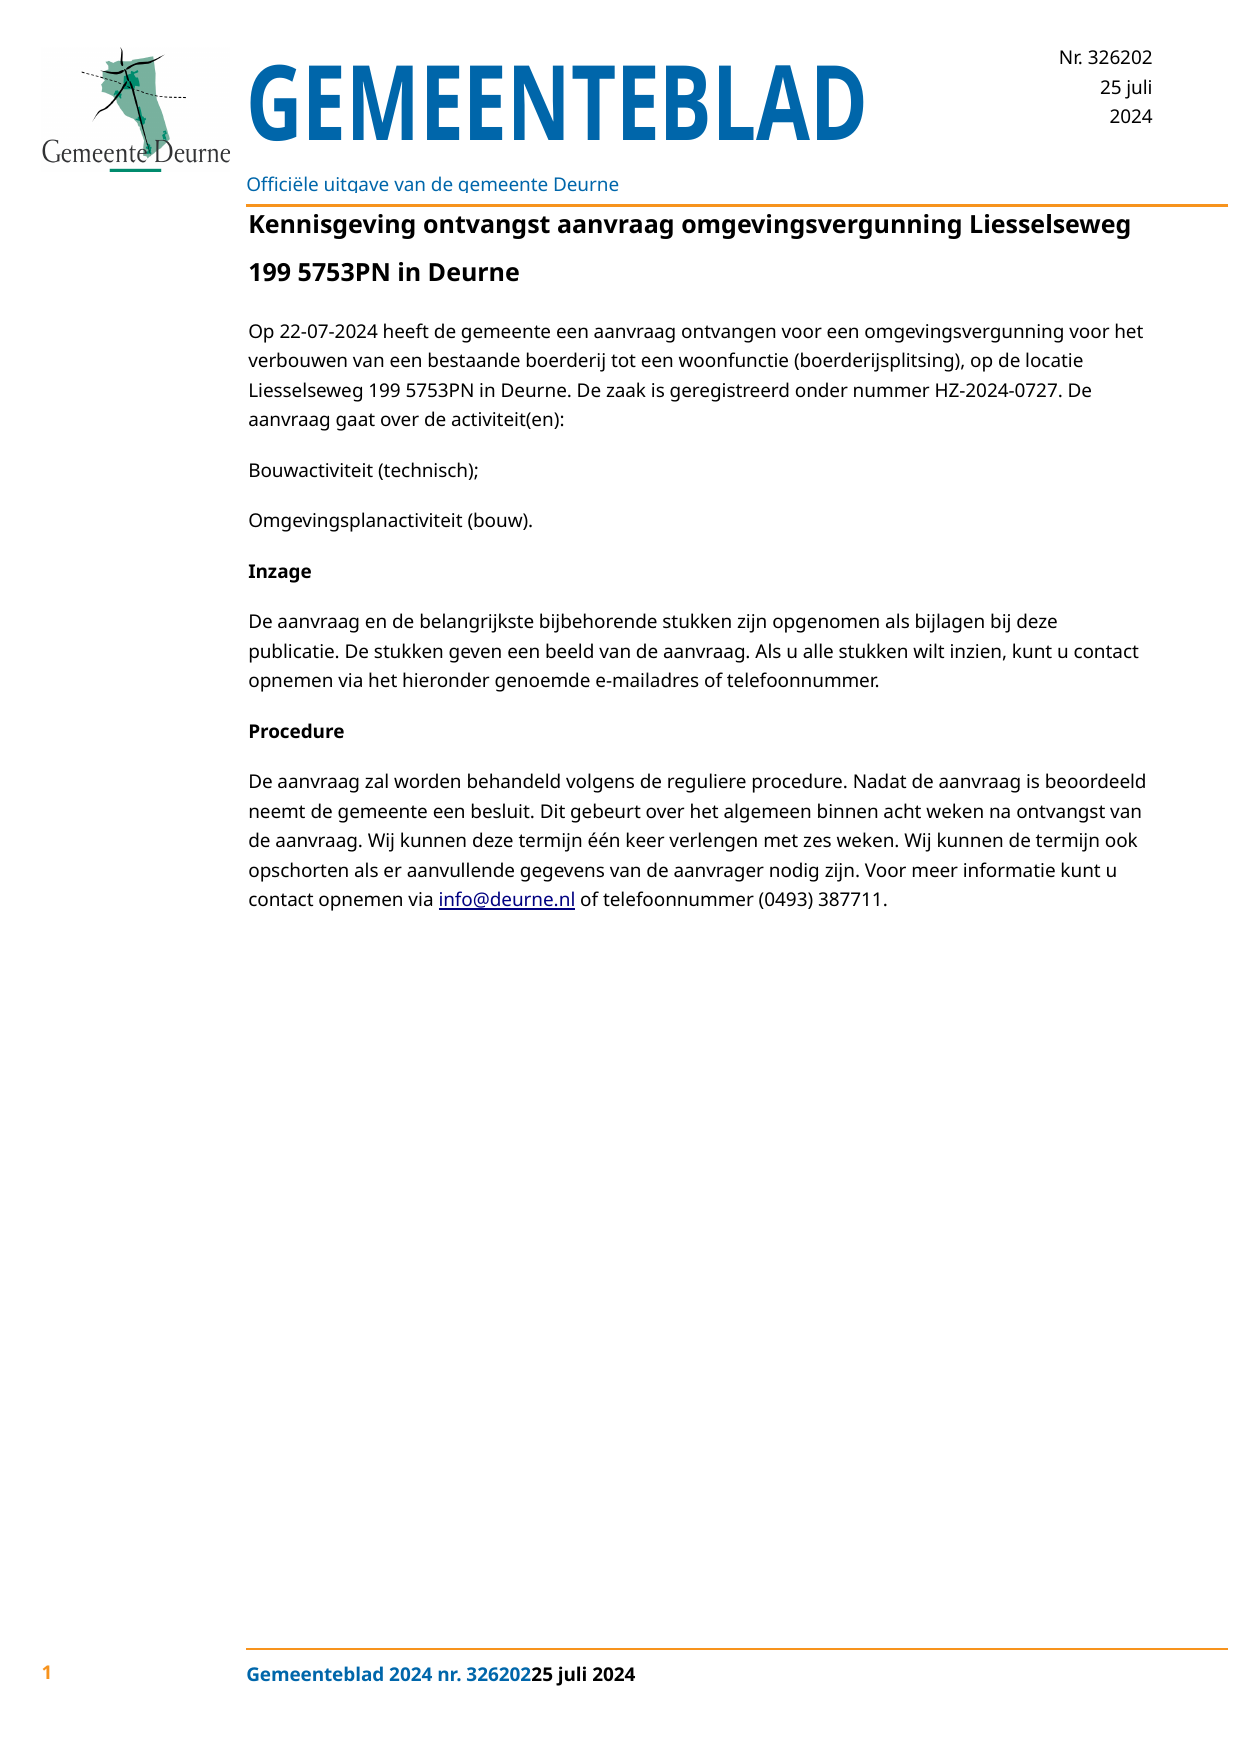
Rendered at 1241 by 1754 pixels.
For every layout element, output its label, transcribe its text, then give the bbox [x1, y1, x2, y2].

text De aanvraag zal worden behandeld volgens de reguliere procedure. Nadat de aanvraag is beoordeeld neemt de gemeente een besluit. Dit gebeurt over het algemeen binnen acht weken na ontvangst van de aanvraag. Wij kunnen deze termijn één keer verlengen met zes weken. Wij kunnen de termijn ook opschorten als er aanvullende gegevens van de aanvrager nodig zijn. Voor meer informatie kunt u contact opnemen via info@deurne.nl of telefoonnummer (0493) 387711. [248, 768, 1152, 912]
text Kennisgeving ontvangst aanvraag omgevingsvergunning Liesselseweg 199 5753PN in Deurne [248, 207, 1152, 288]
text De aanvraag en de belangrijkste bijbehorende stukken zijn opgenomen als bijlagen bij deze publicatie. De stukken geven een beeld van de aanvraag. Als u alle stukken wilt inzien, kunt u contact opnemen via het hieronder genoemde e-mailadres of telefoonnummer. [248, 608, 1152, 693]
text Op 22-07-2024 heeft de gemeente een aanvraag ontvangen voor een omgevingsvergunning voor het verbouwen van een bestaande boerderij tot een woonfunctie (boerderijsplitsing), op de locatie Liesselseweg 199 5753PN in Deurne. De zaak is geregistreerd onder nummer HZ-2024-0727. De aanvraag gaat over de activiteit(en): [248, 318, 1152, 432]
picture [41, 47, 231, 172]
text Inzage [248, 558, 1152, 584]
text Bouwactiviteit (technisch); [248, 457, 1152, 483]
text Omgevingsplanactiviteit (bouw). [248, 507, 1152, 533]
text Procedure [248, 718, 1152, 744]
